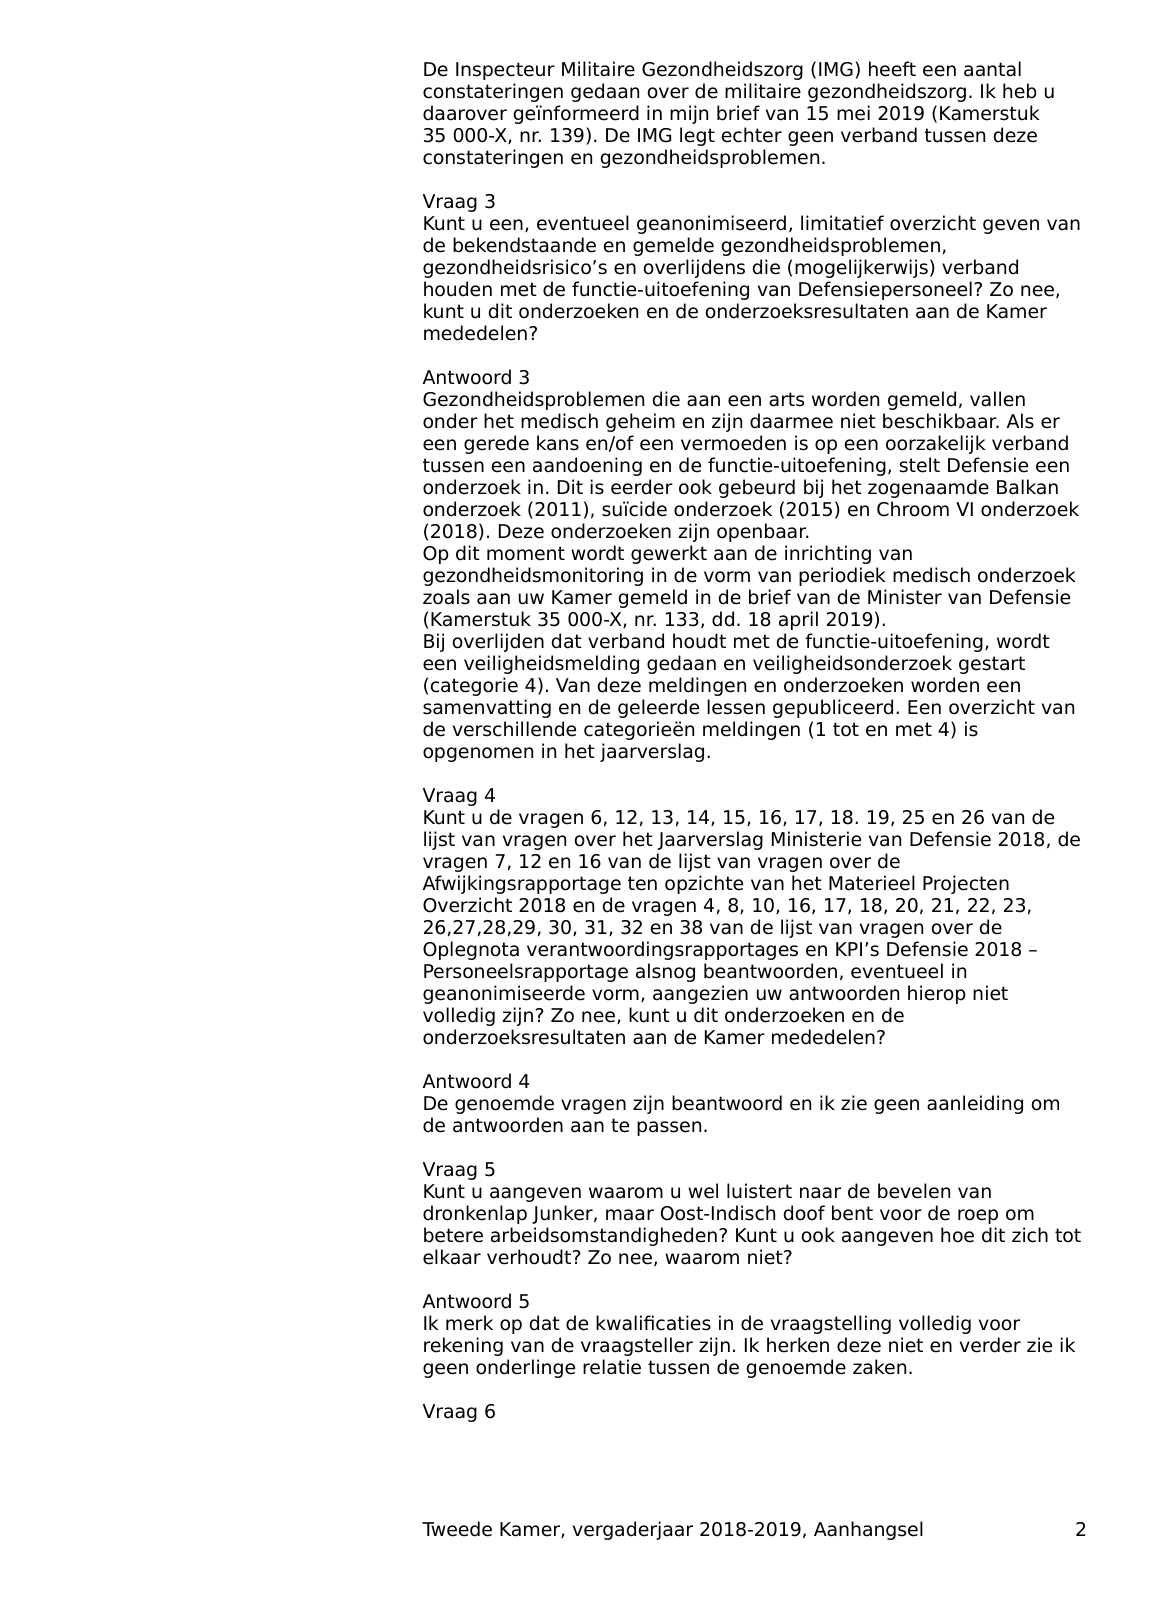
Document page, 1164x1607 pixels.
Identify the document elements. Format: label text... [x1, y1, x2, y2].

text Antwoord 3 [422, 367, 1087, 389]
text Antwoord 5 [422, 1291, 1087, 1313]
text Vraag 6 [422, 1401, 1087, 1423]
text Vraag 5 [422, 1159, 1087, 1181]
text De Inspecteur Militaire Gezondheidszorg (IMG) heeft een aantal constateringen gedaan over de militaire gezondheidszorg. Ik heb u daarover geïnformeerd in mijn brief van 15 mei 2019 (Kamerstuk 35 000-X, nr. 139). De IMG legt echter geen verband tussen deze constateringen en gezondheidsproblemen. [422, 59, 1087, 169]
text Ik merk op dat de kwalificaties in de vraagstelling volledig voor rekening van de vraagsteller zijn. Ik herken deze niet en verder zie ik geen onderlinge relatie tussen de genoemde zaken. [422, 1313, 1087, 1379]
text Vraag 4 [422, 785, 1087, 807]
text Kunt u een, eventueel geanonimiseerd, limitatief overzicht geven van de bekendstaande en gemelde gezondheidsproblemen, gezondheidsrisico’s en overlijdens die (mogelijkerwijs) verband houden met de functie-uitoefening van Defensiepersoneel? Zo nee, kunt u dit onderzoeken en de onderzoeksresultaten aan de Kamer mededelen? [422, 213, 1087, 345]
text Gezondheidsproblemen die aan een arts worden gemeld, vallen onder het medisch geheim en zijn daarmee niet beschikbaar. Als er een gerede kans en/of een vermoeden is op een oorzakelijk verband tussen een aandoening en de functie-uitoefening, stelt Defensie een onderzoek in. Dit is eerder ook gebeurd bij het zogenaamde Balkan onderzoek (2011), suïcide onderzoek (2015) en Chroom VI onderzoek (2018). Deze onderzoeken zijn openbaar. [422, 389, 1087, 543]
text Kunt u de vragen 6, 12, 13, 14, 15, 16, 17, 18. 19, 25 en 26 van de lijst van vragen over het Jaarverslag Ministerie van Defensie 2018, de vragen 7, 12 en 16 van de lijst van vragen over de Afwijkingsrapportage ten opzichte van het Materieel Projecten Overzicht 2018 en de vragen 4, 8, 10, 16, 17, 18, 20, 21, 22, 23, 26,27,28,29, 30, 31, 32 en 38 van de lijst van vragen over de Oplegnota verantwoordingsrapportages en KPI’s Defensie 2018 – Personeelsrapportage alsnog beantwoorden, eventueel in geanonimiseerde vorm, aangezien uw antwoorden hierop niet volledig zijn? Zo nee, kunt u dit onderzoeken en de onderzoeksresultaten aan de Kamer mededelen? [422, 807, 1087, 1049]
text Bij overlijden dat verband houdt met de functie-uitoefening, wordt een veiligheidsmelding gedaan en veiligheidsonderzoek gestart (categorie 4). Van deze meldingen en onderzoeken worden een samenvatting en de geleerde lessen gepubliceerd. Een overzicht van de verschillende categorieën meldingen (1 tot en met 4) is opgenomen in het jaarverslag. [422, 631, 1087, 763]
text Kunt u aangeven waarom u wel luistert naar de bevelen van dronkenlap Junker, maar Oost-Indisch doof bent voor de roep om betere arbeidsomstandigheden? Kunt u ook aangeven hoe dit zich tot elkaar verhoudt? Zo nee, waarom niet? [422, 1181, 1087, 1269]
text Op dit moment wordt gewerkt aan de inrichting van gezondheidsmonitoring in de vorm van periodiek medisch onderzoek zoals aan uw Kamer gemeld in de brief van de Minister van Defensie (Kamerstuk 35 000-X, nr. 133, dd. 18 april 2019). [422, 543, 1087, 631]
text Vraag 3 [422, 191, 1087, 213]
text Antwoord 4 [422, 1071, 1087, 1093]
text De genoemde vragen zijn beantwoord en ik zie geen aanleiding om de antwoorden aan te passen. [422, 1093, 1087, 1137]
